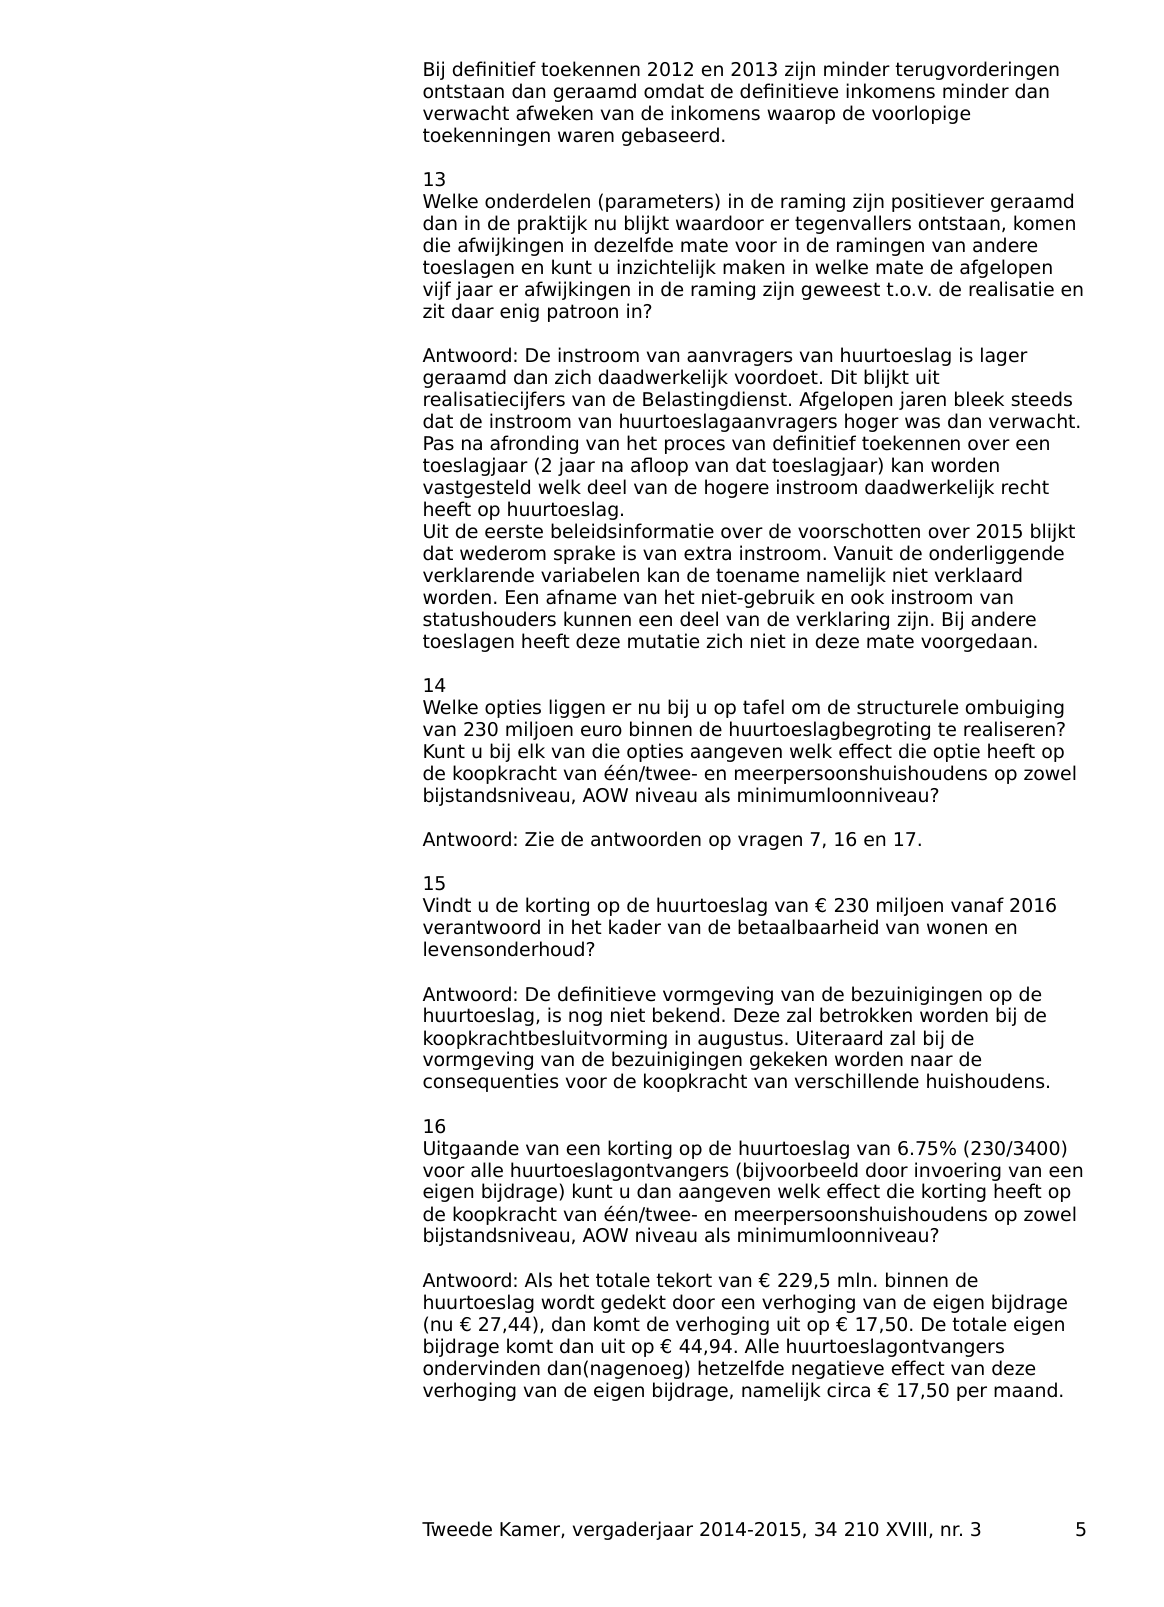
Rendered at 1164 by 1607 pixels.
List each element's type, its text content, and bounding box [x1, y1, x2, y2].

text 15 [422, 873, 1087, 895]
text Antwoord: De definitieve vormgeving van de bezuinigingen op de huurtoeslag, is nog niet bekend. Deze zal betrokken worden bij de koopkrachtbesluitvorming in augustus. Uiteraard zal bij de vormgeving van de bezuinigingen gekeken worden naar de consequenties voor de koopkracht van verschillende huishoudens. [422, 983, 1087, 1093]
text 16 [422, 1116, 1087, 1137]
text 14 [422, 675, 1087, 697]
text Uit de eerste beleidsinformatie over de voorschotten over 2015 blijkt dat wederom sprake is van extra instroom. Vanuit de onderliggende verklarende variabelen kan de toename namelijk niet verklaard worden. Een afname van het niet-gebruik en ook instroom van statushouders kunnen een deel van de verklaring zijn. Bij andere toeslagen heeft deze mutatie zich niet in deze mate voorgedaan. [422, 521, 1087, 653]
text 13 [422, 169, 1087, 191]
text Uitgaande van een korting op de huurtoeslag van 6.75% (230/3400) voor alle huurtoeslagontvangers (bijvoorbeeld door invoering van een eigen bijdrage) kunt u dan aangeven welk effect die korting heeft op de koopkracht van één/twee- en meerpersoonshuishoudens op zowel bijstandsniveau, AOW niveau als minimumloonniveau? [422, 1137, 1087, 1247]
text Antwoord: De instroom van aanvragers van huurtoeslag is lager geraamd dan zich daadwerkelijk voordoet. Dit blijkt uit realisatiecijfers van de Belastingdienst. Afgelopen jaren bleek steeds dat de instroom van huurtoeslagaanvragers hoger was dan verwacht. Pas na afronding van het proces van definitief toekennen over een toeslagjaar (2 jaar na afloop van dat toeslagjaar) kan worden vastgesteld welk deel van de hogere instroom daadwerkelijk recht heeft op huurtoeslag. [422, 345, 1087, 521]
text Welke opties liggen er nu bij u op tafel om de structurele ombuiging van 230 miljoen euro binnen de huurtoeslagbegroting te realiseren? Kunt u bij elk van die opties aangeven welk effect die optie heeft op de koopkracht van één/twee- en meerpersoonshuishoudens op zowel bijstandsniveau, AOW niveau als minimumloonniveau? [422, 697, 1087, 807]
text Welke onderdelen (parameters) in de raming zijn positiever geraamd dan in de praktijk nu blijkt waardoor er tegenvallers ontstaan, komen die afwijkingen in dezelfde mate voor in de ramingen van andere toeslagen en kunt u inzichtelijk maken in welke mate de afgelopen vijf jaar er afwijkingen in de raming zijn geweest t.o.v. de realisatie en zit daar enig patroon in? [422, 191, 1087, 323]
text Antwoord: Zie de antwoorden op vragen 7, 16 en 17. [422, 829, 1087, 851]
text Bij definitief toekennen 2012 en 2013 zijn minder terugvorderingen ontstaan dan geraamd omdat de definitieve inkomens minder dan verwacht afweken van de inkomens waarop de voorlopige toekenningen waren gebaseerd. [422, 59, 1087, 147]
text Antwoord: Als het totale tekort van € 229,5 mln. binnen de huurtoeslag wordt gedekt door een verhoging van de eigen bijdrage (nu € 27,44), dan komt de verhoging uit op € 17,50. De totale eigen bijdrage komt dan uit op € 44,94. Alle huurtoeslagontvangers ondervinden dan(nagenoeg) hetzelfde negatieve effect van deze verhoging van de eigen bijdrage, namelijk circa € 17,50 per maand. [422, 1269, 1087, 1401]
text Vindt u de korting op de huurtoeslag van € 230 miljoen vanaf 2016 verantwoord in het kader van de betaalbaarheid van wonen en levensonderhoud? [422, 895, 1087, 961]
